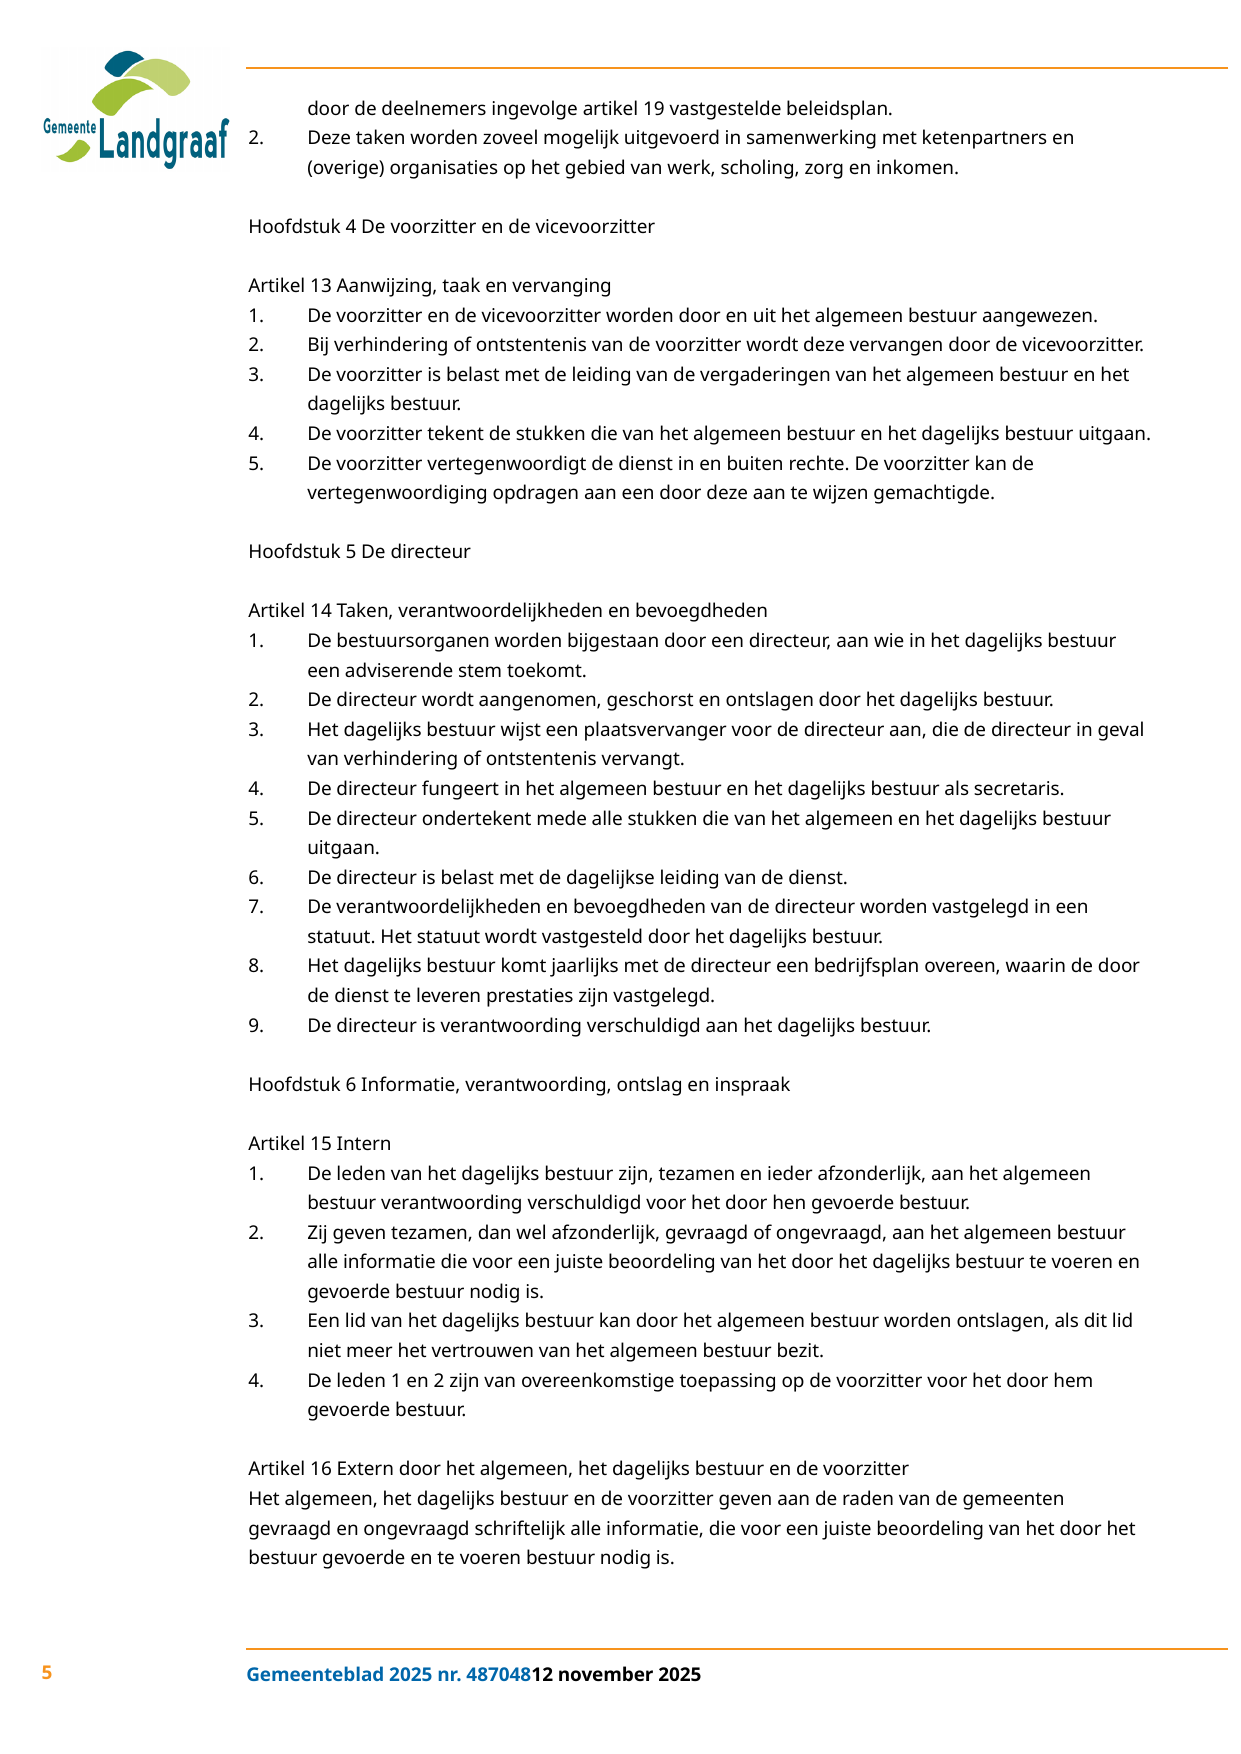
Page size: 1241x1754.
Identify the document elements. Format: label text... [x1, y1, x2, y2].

list De directeur fungeert in het algemeen bestuur en het dagelijks bestuur als secretaris. [248, 775, 1152, 801]
text Hoofdstuk 5 De directeur [248, 538, 1152, 564]
list De directeur ondertekent mede alle stukken die van het algemeen en het dagelijks bestuur uitgaan. [248, 805, 1152, 860]
list Bij verhindering of ontstentenis van de voorzitter wordt deze vervangen door de vicevoorzitter. [248, 331, 1152, 357]
text Artikel 13 Aanwijzing, taak en vervanging [248, 272, 1152, 298]
text Hoofdstuk 6 Informatie, verantwoording, ontslag en inspraak [248, 1071, 1152, 1097]
list De voorzitter vertegenwoordigt de dienst in en buiten rechte. De voorzitter kan de vertegenwoordiging opdragen aan een door deze aan te wijzen gemachtigde. [248, 450, 1152, 505]
list door de deelnemers ingevolge artikel 19 vastgestelde beleidsplan. [248, 95, 1152, 121]
list Zij geven tezamen, dan wel afzonderlijk, gevraagd of ongevraagd, aan het algemeen bestuur alle informatie die voor een juiste beoordeling van het door het dagelijks bestuur te voeren en gevoerde bestuur nodig is. [248, 1219, 1152, 1304]
list De directeur is belast met de dagelijkse leiding van de dienst. [248, 864, 1152, 890]
list Het dagelijks bestuur wijst een plaatsvervanger voor de directeur aan, die de directeur in geval van verhindering of ontstentenis vervangt. [248, 716, 1152, 771]
picture [41, 47, 231, 172]
list Deze taken worden zoveel mogelijk uitgevoerd in samenwerking met ketenpartners en (overige) organisaties op het gebied van werk, scholing, zorg en inkomen. [248, 124, 1152, 180]
text Artikel 14 Taken, verantwoordelijkheden en bevoegdheden [248, 598, 1152, 623]
text Hoofdstuk 4 De voorzitter en de vicevoorzitter [248, 213, 1152, 239]
list De voorzitter tekent de stukken die van het algemeen bestuur en het dagelijks bestuur uitgaan. [248, 420, 1152, 446]
text Artikel 15 Intern [248, 1130, 1152, 1156]
list De verantwoordelijkheden en bevoegdheden van de directeur worden vastgelegd in een statuut. Het statuut wordt vastgesteld door het dagelijks bestuur. [248, 893, 1152, 949]
list Het dagelijks bestuur komt jaarlijks met de directeur een bedrijfsplan overeen, waarin de door de dienst te leveren prestaties zijn vastgelegd. [248, 953, 1152, 1008]
list De voorzitter is belast met de leiding van de vergaderingen van het algemeen bestuur en het dagelijks bestuur. [248, 361, 1152, 416]
text Artikel 16 Extern door het algemeen, het dagelijks bestuur en de voorzitter [248, 1456, 1152, 1481]
list De voorzitter en de vicevoorzitter worden door en uit het algemeen bestuur aangewezen. [248, 302, 1152, 328]
list De bestuursorganen worden bijgestaan door een directeur, aan wie in het dagelijks bestuur een adviserende stem toekomt. [248, 627, 1152, 683]
list De directeur is verantwoording verschuldigd aan het dagelijks bestuur. [248, 1012, 1152, 1038]
list De leden 1 en 2 zijn van overeenkomstige toepassing op de voorzitter voor het door hem gevoerde bestuur. [248, 1367, 1152, 1422]
list Een lid van het dagelijks bestuur kan door het algemeen bestuur worden ontslagen, als dit lid niet meer het vertrouwen van het algemeen bestuur bezit. [248, 1308, 1152, 1363]
text Het algemeen, het dagelijks bestuur en de voorzitter geven aan de raden van de gemeenten gevraagd en ongevraagd schriftelijk alle informatie, die voor een juiste beoordeling van het door het bestuur gevoerde en te voeren bestuur nodig is. [248, 1485, 1152, 1570]
list De directeur wordt aangenomen, geschorst en ontslagen door het dagelijks bestuur. [248, 686, 1152, 712]
list De leden van het dagelijks bestuur zijn, tezamen en ieder afzonderlijk, aan het algemeen bestuur verantwoording verschuldigd voor het door hen gevoerde bestuur. [248, 1160, 1152, 1215]
